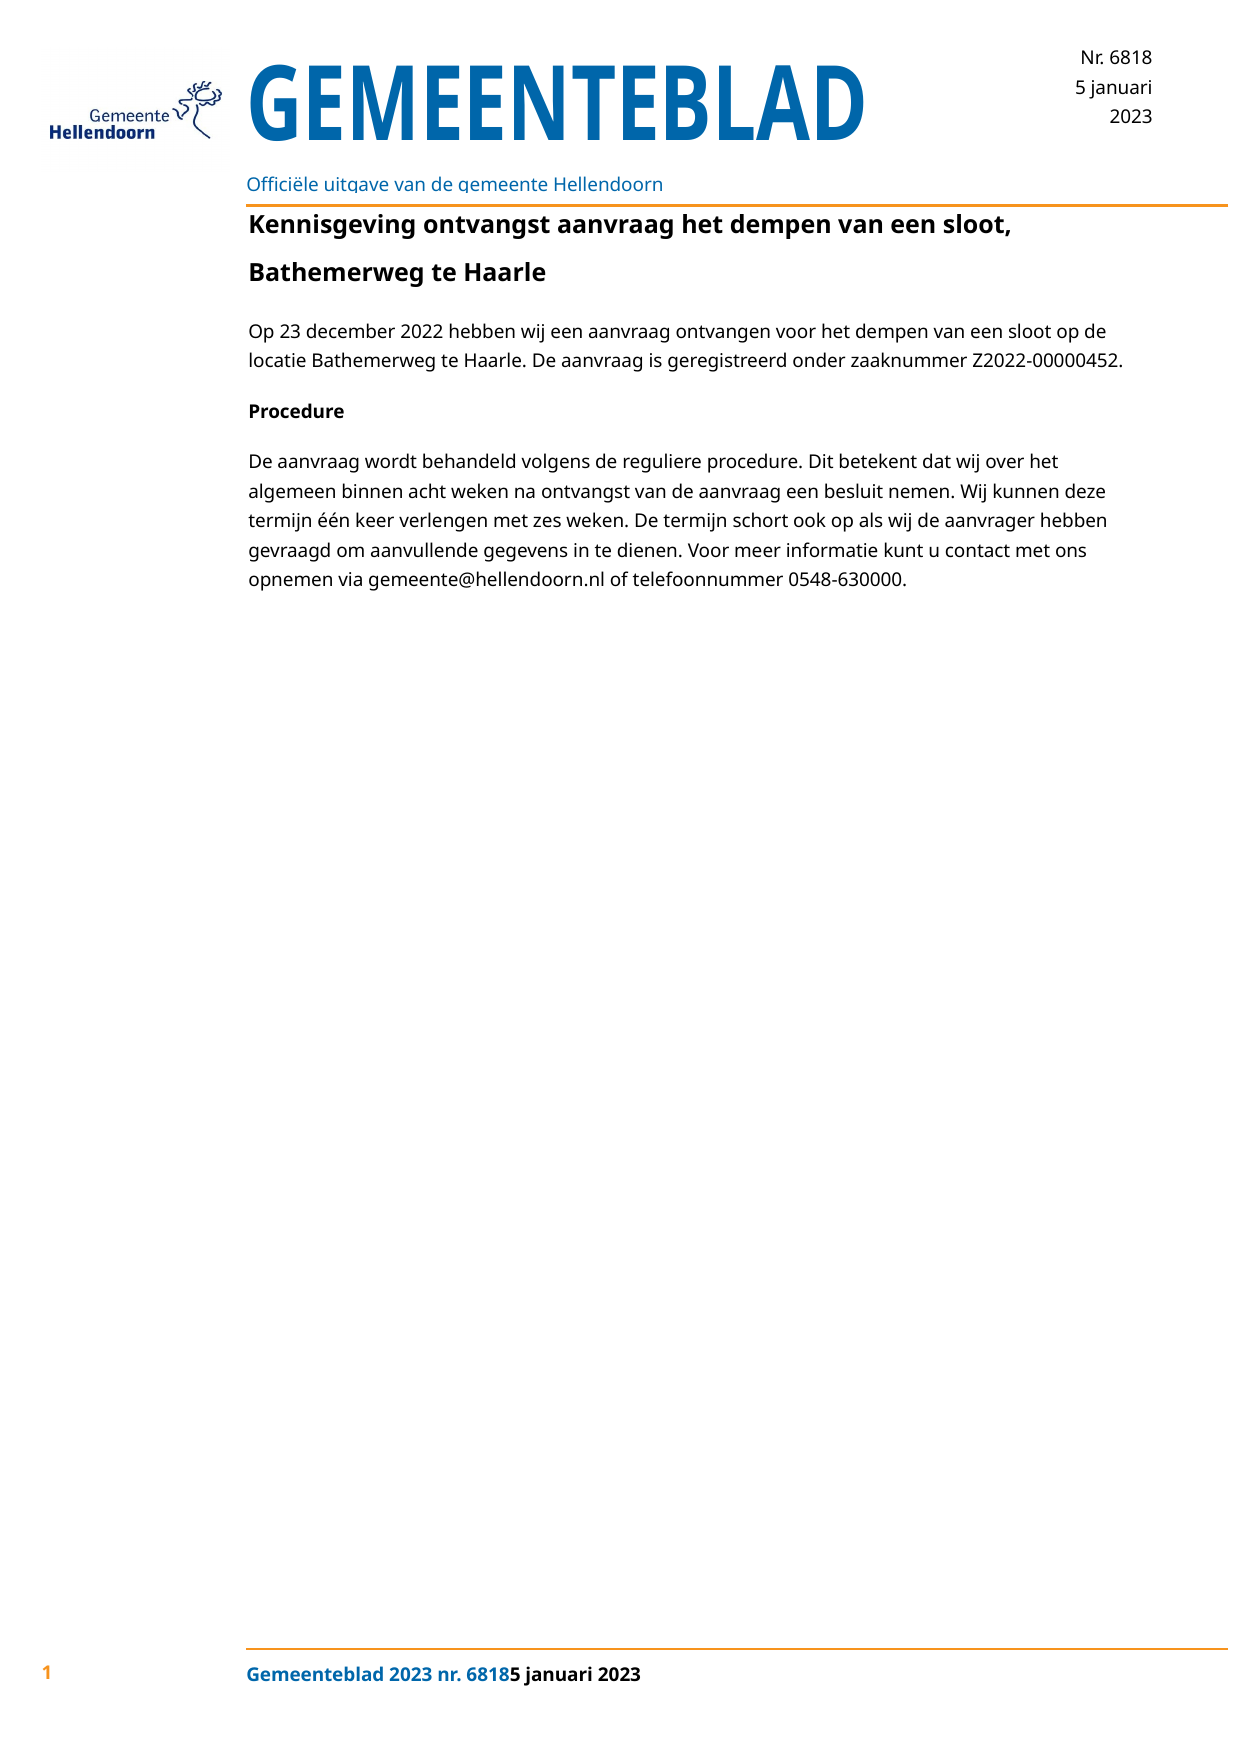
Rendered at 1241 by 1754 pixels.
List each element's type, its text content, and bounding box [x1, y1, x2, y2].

text Op 23 december 2022 hebben wij een aanvraag ontvangen voor het dempen van een sloot op de locatie Bathemerweg te Haarle. De aanvraag is geregistreerd onder zaaknummer Z2022-00000452. [248, 318, 1152, 373]
picture [41, 47, 231, 172]
text Kennisgeving ontvangst aanvraag het dempen van een sloot, Bathemerweg te Haarle [248, 207, 1152, 288]
text Procedure [248, 398, 1152, 424]
text De aanvraag wordt behandeld volgens de reguliere procedure. Dit betekent dat wij over het algemeen binnen acht weken na ontvangst van de aanvraag een besluit nemen. Wij kunnen deze termijn één keer verlengen met zes weken. De termijn schort ook op als wij de aanvrager hebben gevraagd om aanvullende gegevens in te dienen. Voor meer informatie kunt u contact met ons opnemen via gemeente@hellendoorn.nl of telefoonnummer 0548-630000. [248, 448, 1152, 592]
